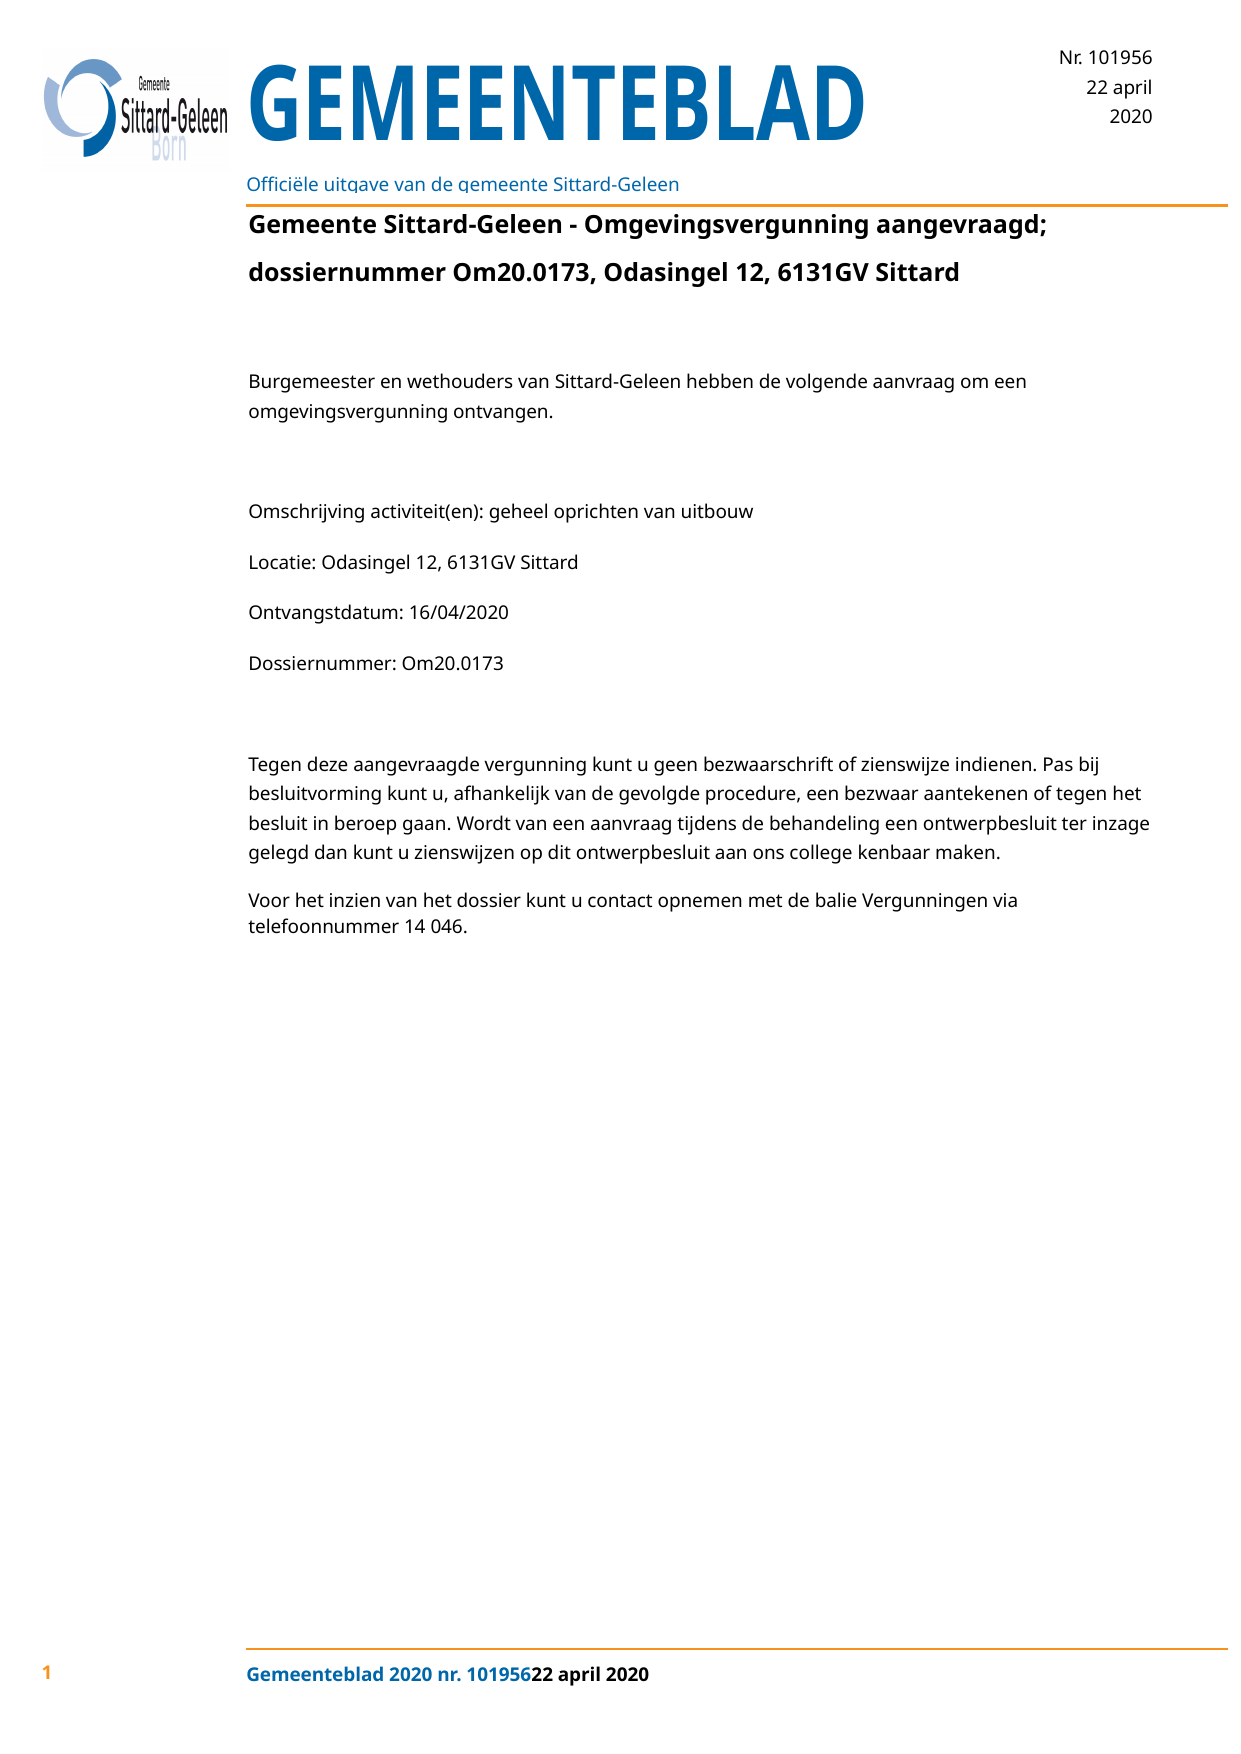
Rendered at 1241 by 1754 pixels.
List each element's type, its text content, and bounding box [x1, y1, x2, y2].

text Voor het inzien van het dossier kunt u contact opnemen met de balie Vergunningen via telefoonnummer 14 046. [248, 887, 1152, 939]
picture [41, 47, 231, 172]
text Locatie: Odasingel 12, 6131GV Sittard [248, 549, 1152, 575]
text Ontvangstdatum: 16/04/2020 [248, 599, 1152, 625]
text Burgemeester en wethouders van Sittard-Geleen hebben de volgende aanvraag om een omgevingsvergunning ontvangen. [248, 368, 1152, 424]
text Gemeente Sittard-Geleen - Omgevingsvergunning aangevraagd; dossiernummer Om20.0173, Odasingel 12, 6131GV Sittard [248, 207, 1152, 288]
text Omschrijving activiteit(en): geheel oprichten van uitbouw [248, 499, 1152, 524]
text Dossiernummer: Om20.0173 [248, 650, 1152, 676]
text Tegen deze aangevraagde vergunning kunt u geen bezwaarschrift of zienswijze indienen. Pas bij besluitvorming kunt u, afhankelijk van de gevolgde procedure, een bezwaar aantekenen of tegen het besluit in beroep gaan. Wordt van een aanvraag tijdens de behandeling een ontwerpbesluit ter inzage gelegd dan kunt u zienswijzen op dit ontwerpbesluit aan ons college kenbaar maken. [248, 751, 1152, 865]
